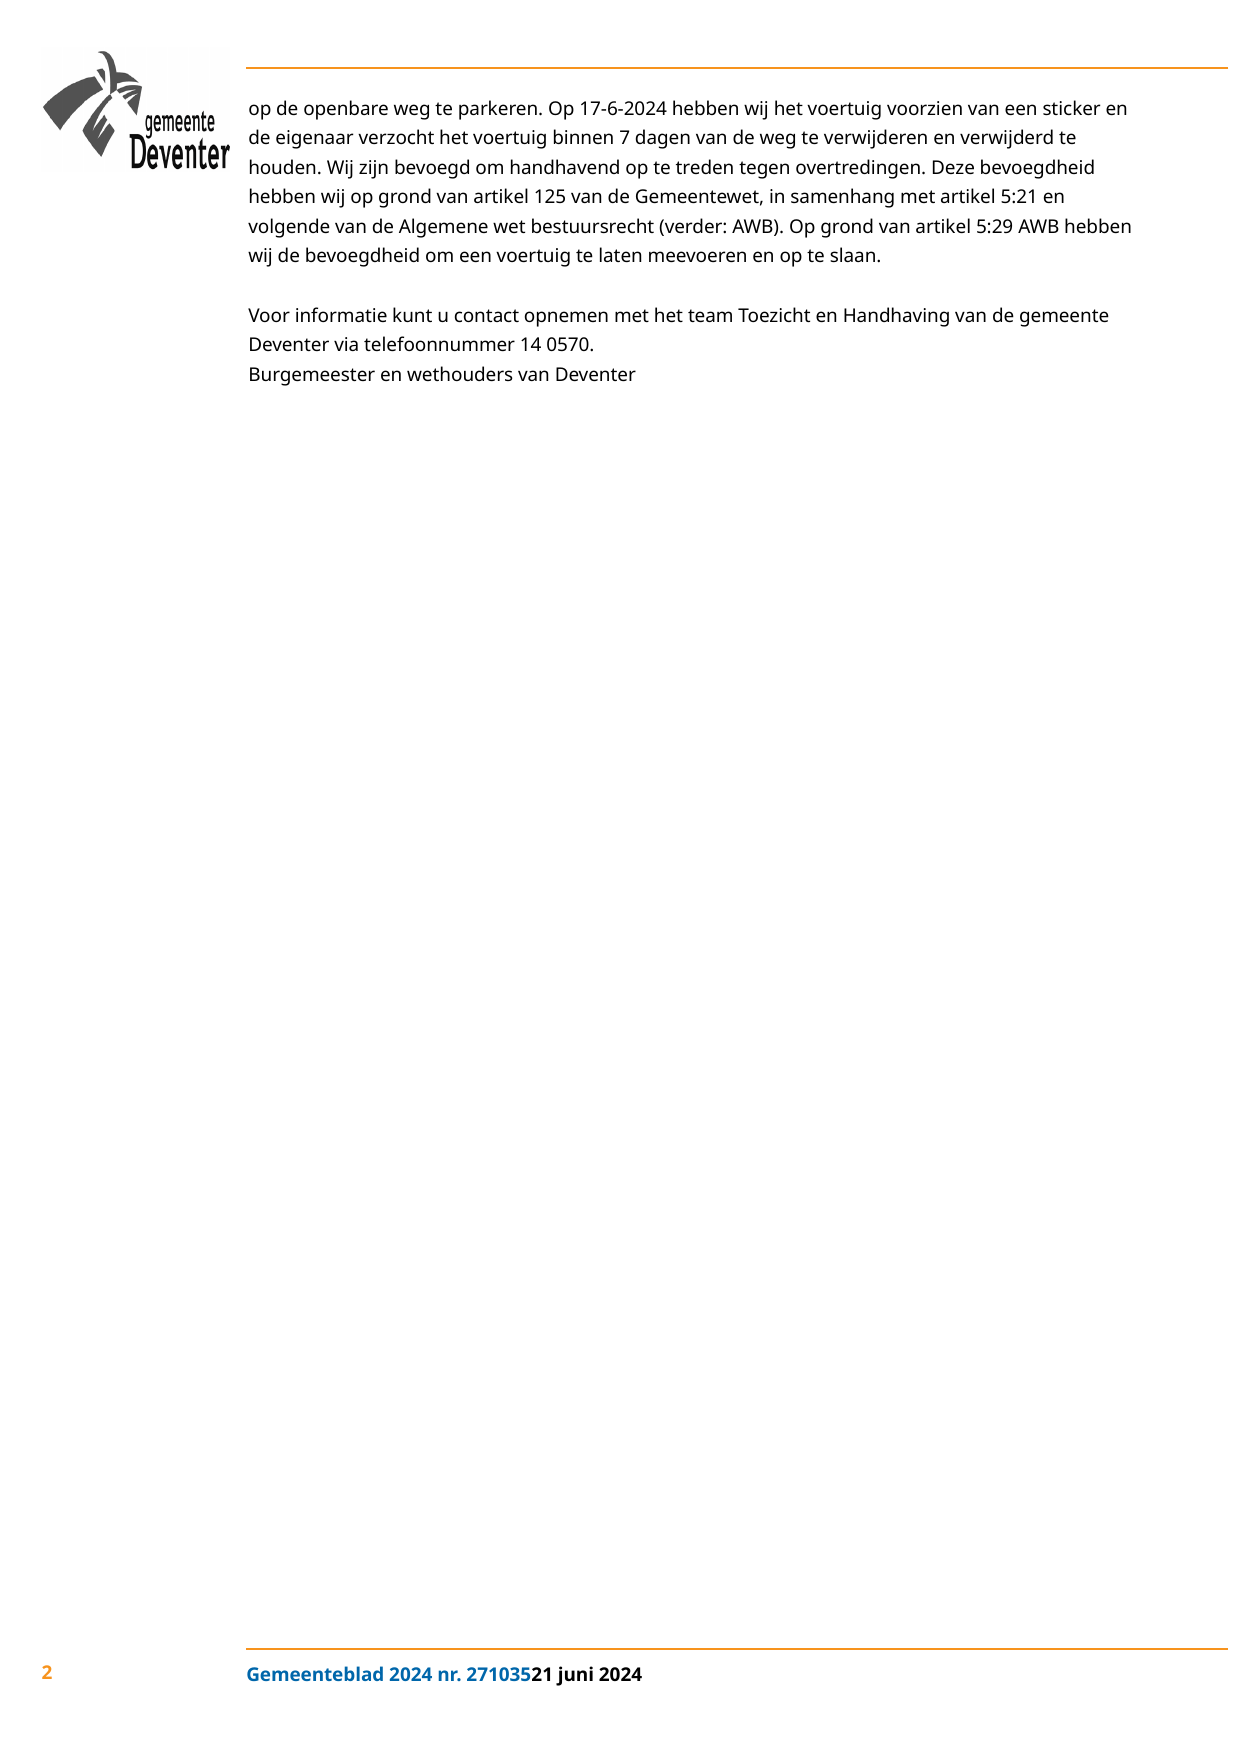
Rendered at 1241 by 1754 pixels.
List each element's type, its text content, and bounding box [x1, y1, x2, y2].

text Burgemeester en wethouders van Deventer [248, 361, 1152, 387]
text Voor informatie kunt u contact opnemen met het team Toezicht en Handhaving van de gemeente Deventer via telefoonnummer 14 0570. [248, 302, 1152, 357]
picture [41, 47, 231, 172]
text op de openbare weg te parkeren. Op 17-6-2024 hebben wij het voertuig voorzien van een sticker en de eigenaar verzocht het voertuig binnen 7 dagen van de weg te verwijderen en verwijderd te houden. Wij zijn bevoegd om handhavend op te treden tegen overtredingen. Deze bevoegdheid hebben wij op grond van artikel 125 van de Gemeentewet, in samenhang met artikel 5:21 en volgende van de Algemene wet bestuursrecht (verder: AWB). Op grond van artikel 5:29 AWB hebben wij de bevoegdheid om een voertuig te laten meevoeren en op te slaan. [248, 95, 1152, 268]
